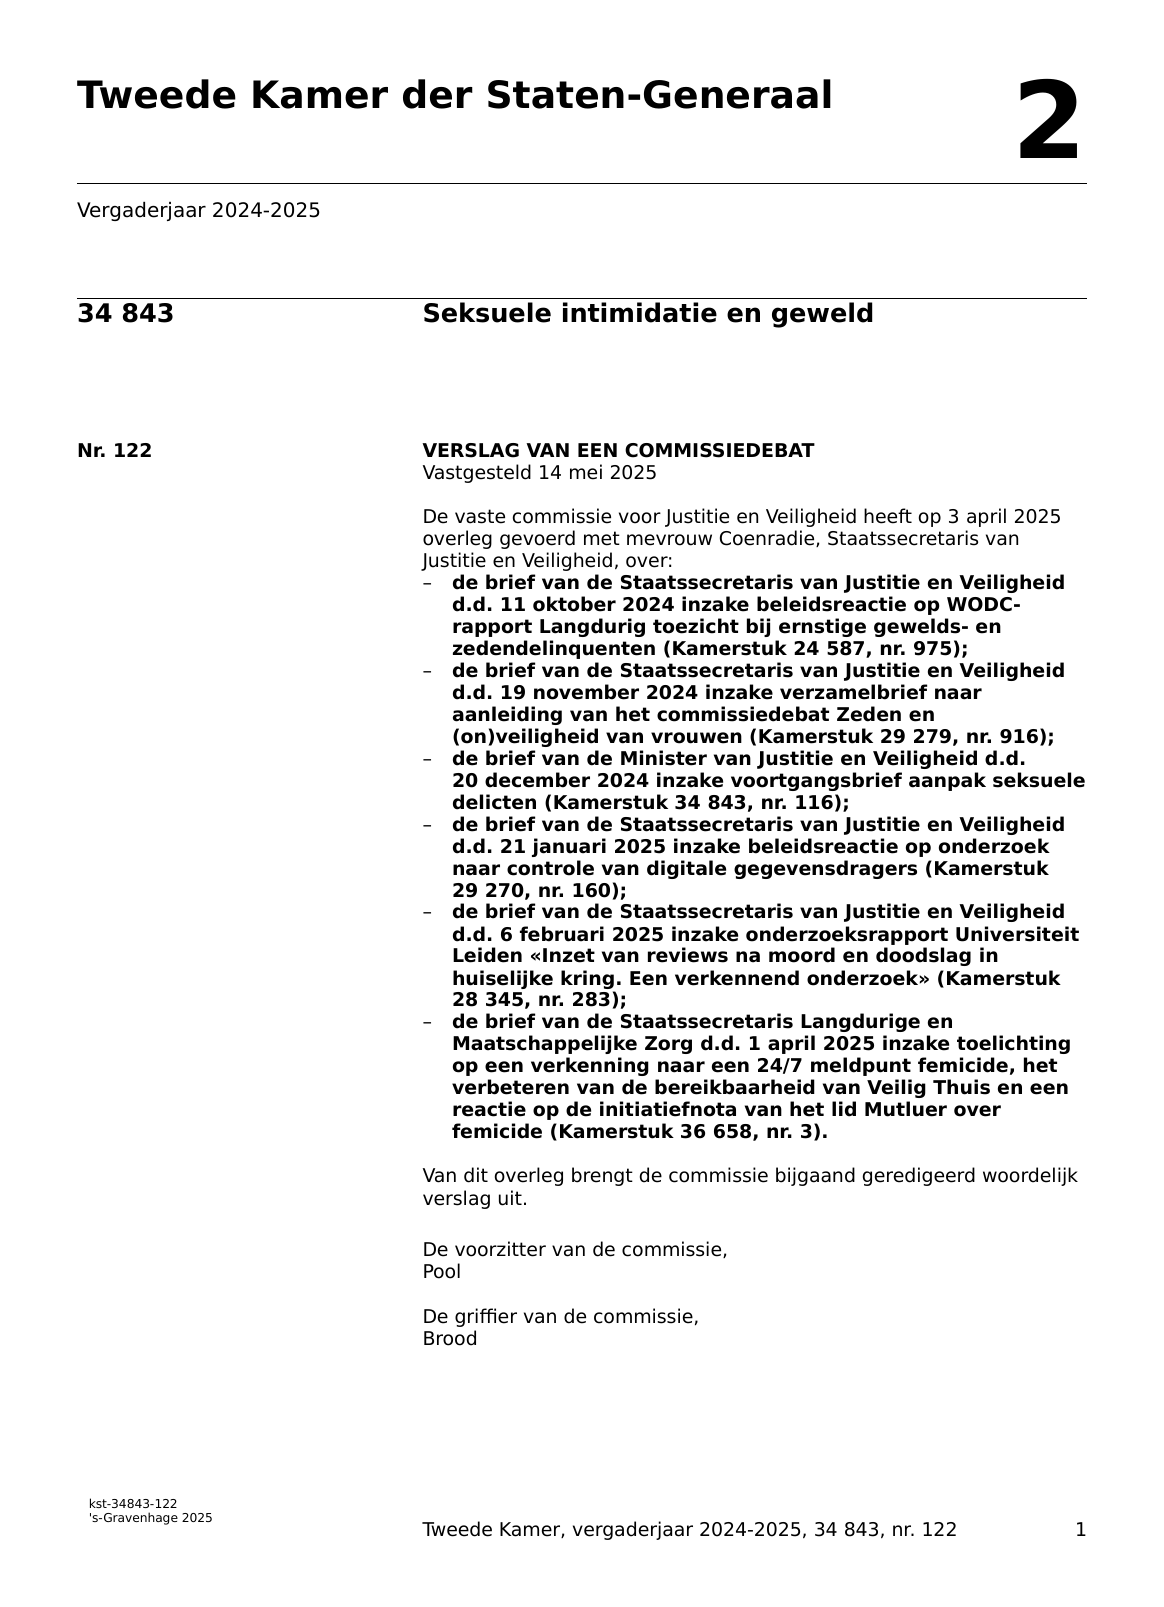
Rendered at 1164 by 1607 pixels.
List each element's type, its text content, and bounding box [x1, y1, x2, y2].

text kst-34843-122 [88, 1497, 323, 1511]
table_header Tweede Kamer der Staten-Generaal [77, 59, 886, 183]
text – de brief van de Staatssecretaris van Justitie en Veiligheid d.d. 21 januari 2025 inzake beleidsreactie op onderzoek naar controle van digitale gegevensdragers (Kamerstuk 29 270, nr. 160); [422, 813, 1087, 901]
text De voorzitter van de commissie, Pool [422, 1239, 1087, 1283]
text – de brief van de Staatssecretaris van Justitie en Veiligheid d.d. 19 november 2024 inzake verzamelbrief naar aanleiding van het commissiedebat Zeden en (on)veiligheid van vrouwen (Kamerstuk 29 279, nr. 916); [422, 660, 1087, 748]
text Van dit overleg brengt de commissie bijgaand geredigeerd woordelijk verslag uit. [422, 1165, 1087, 1209]
text De vaste commissie voor Justitie en Veiligheid heeft op 3 april 2025 overleg gevoerd met mevrouw Coenradie, Staatssecretaris van Justitie en Veiligheid, over: [422, 506, 1087, 572]
text – de brief van de Staatssecretaris Langdurige en Maatschappelijke Zorg d.d. 1 april 2025 inzake toelichting op een verkenning naar een 24/7 meldpunt femicide, het verbeteren van de bereikbaarheid van Veilig Thuis en een reactie op de initiatiefnota van het lid Mutluer over femicide (Kamerstuk 36 658, nr. 3). [422, 1011, 1087, 1143]
table_cell Vergaderjaar 2024-2025 [77, 184, 1087, 298]
text 's-Gravenhage 2025 [88, 1511, 323, 1525]
text – de brief van de Staatssecretaris van Justitie en Veiligheid d.d. 6 februari 2025 inzake onderzoeksrapport Universiteit Leiden «Inzet van reviews na moord en doodslag in huiselijke kring. Een verkennend onderzoek» (Kamerstuk 28 345, nr. 283); [422, 901, 1087, 1011]
text – de brief van de Staatssecretaris van Justitie en Veiligheid d.d. 11 oktober 2024 inzake beleidsreactie op WODC-rapport Langdurig toezicht bij ernstige gewelds- en zedendelinquenten (Kamerstuk 24 587, nr. 975); [422, 572, 1087, 660]
table_header 2 [886, 59, 1087, 183]
text De griffier van de commissie, Brood [422, 1306, 1087, 1349]
subtitle 34 843 Seksuele intimidatie en geweld [77, 299, 1087, 329]
text Vastgesteld 14 mei 2025 [422, 462, 1087, 484]
text – de brief van de Minister van Justitie en Veiligheid d.d. 20 december 2024 inzake voortgangsbrief aanpak seksuele delicten (Kamerstuk 34 843, nr. 116); [422, 748, 1087, 813]
subtitle Nr. 122 VERSLAG VAN EEN COMMISSIEDEBAT [77, 440, 1087, 462]
